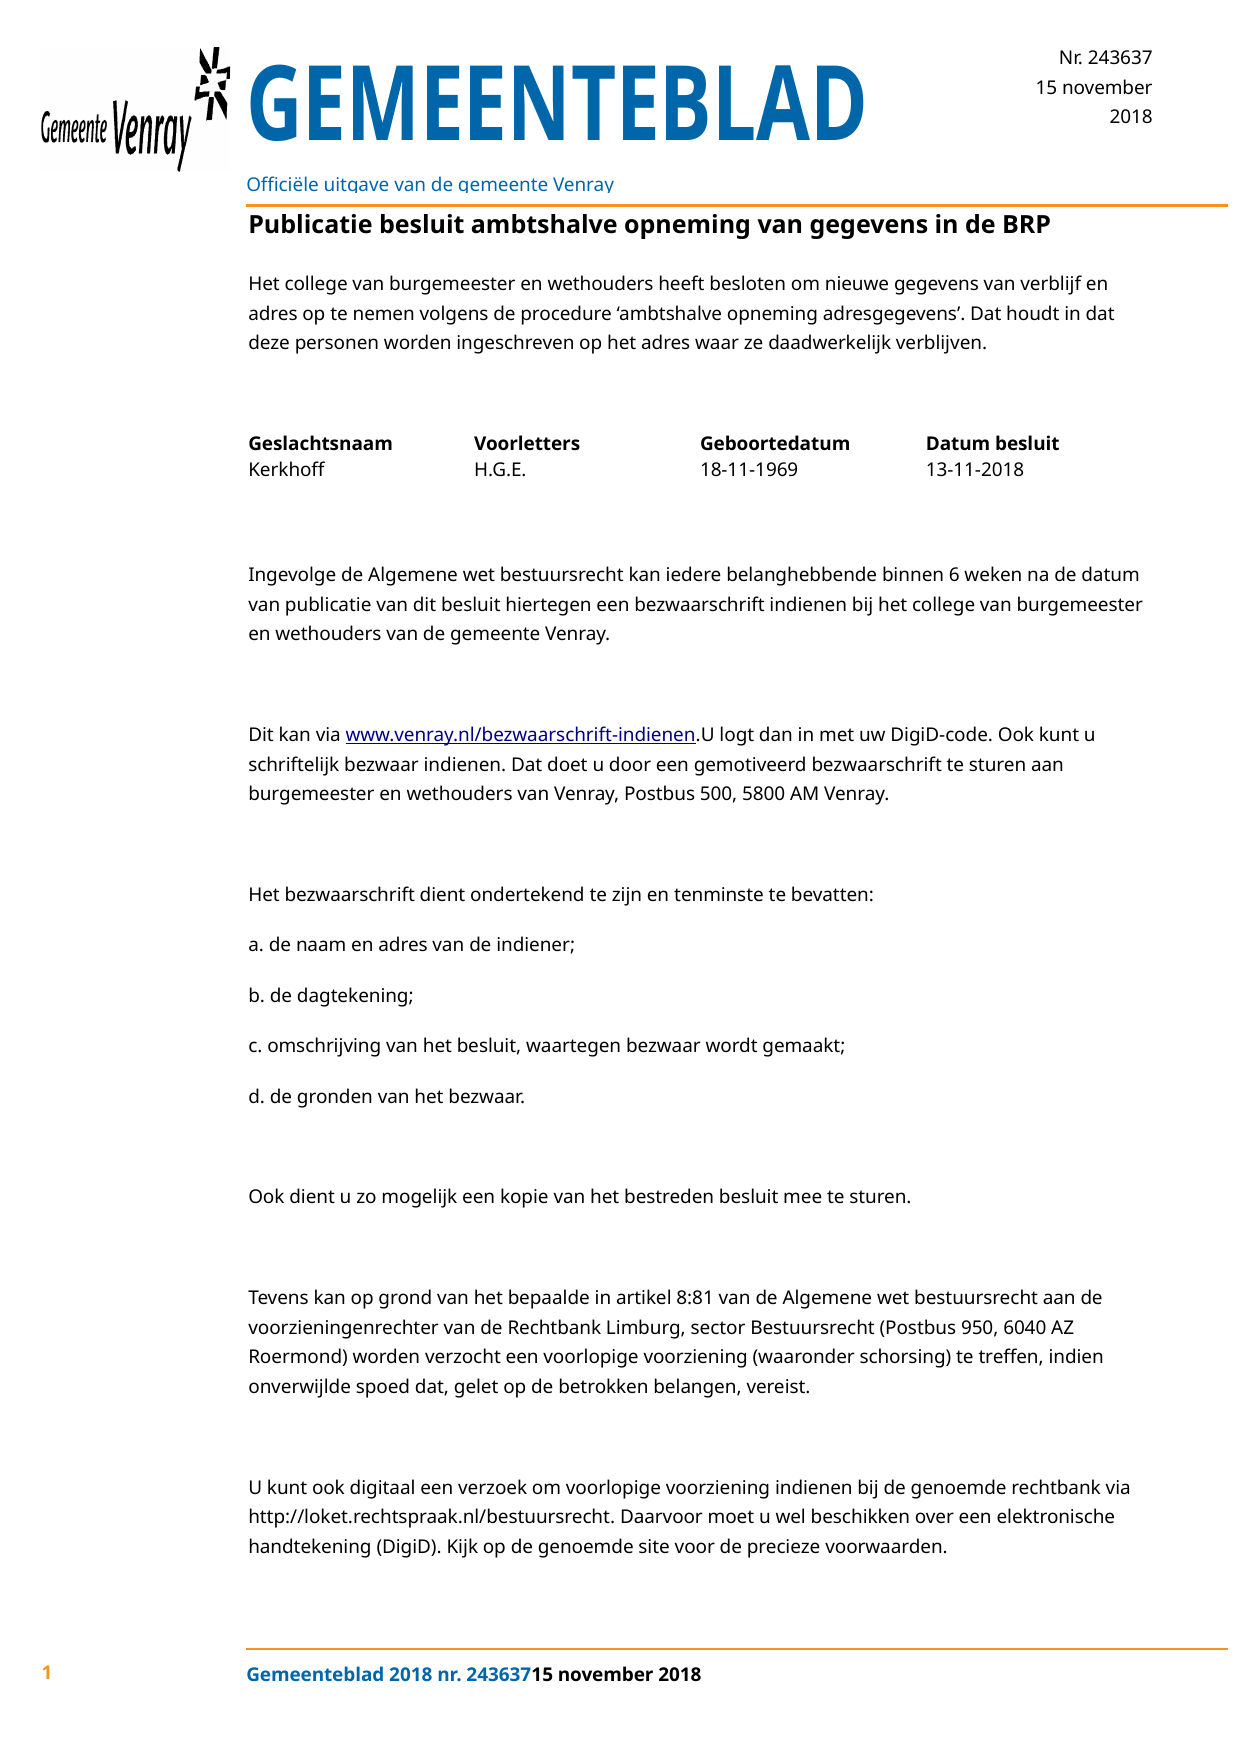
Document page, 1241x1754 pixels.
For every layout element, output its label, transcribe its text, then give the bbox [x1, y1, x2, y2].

text Dit kan via www.venray.nl/bezwaarschrift-indienen.U logt dan in met uw DigiD-code. Ook kunt u schriftelijk bezwaar indienen. Dat doet u door een gemotiveerd bezwaarschrift te sturen aan burgemeester en wethouders van Venray, Postbus 500, 5800 AM Venray. [248, 721, 1152, 806]
table_cell [248, 482, 474, 508]
table_header Geslachtsnaam [248, 430, 474, 456]
table_header Datum besluit [926, 430, 1152, 456]
table_cell [474, 482, 700, 508]
text Ook dient u zo mogelijk een kopie van het bestreden besluit mee te sturen. [248, 1184, 1152, 1209]
picture [41, 47, 231, 172]
table_cell 18-11-1969 [700, 456, 926, 482]
table_cell 13-11-2018 [926, 456, 1152, 482]
text c. omschrijving van het besluit, waartegen bezwaar wordt gemaakt; [248, 1032, 1152, 1058]
table_cell [700, 482, 926, 508]
text Tevens kan op grond van het bepaalde in artikel 8:81 van de Algemene wet bestuursrecht aan de voorzieningenrechter van de Rechtbank Limburg, sector Bestuursrecht (Postbus 950, 6040 AZ Roermond) worden verzocht een voorlopige voorziening (waaronder schorsing) te treffen, indien onverwijlde spoed dat, gelet op de betrokken belangen, vereist. [248, 1284, 1152, 1399]
table_cell H.G.E. [474, 456, 700, 482]
table_header Geboortedatum [700, 430, 926, 456]
text Publicatie besluit ambtshalve opneming van gegevens in de BRP [248, 207, 1152, 241]
table_header Voorletters [474, 430, 700, 456]
text Het college van burgemeester en wethouders heeft besloten om nieuwe gegevens van verblijf en adres op te nemen volgens de procedure ‘ambtshalve opneming adresgegevens’. Dat houdt in dat deze personen worden ingeschreven op het adres waar ze daadwerkelijk verblijven. [248, 270, 1152, 355]
text Ingevolge de Algemene wet bestuursrecht kan iedere belanghebbende binnen 6 weken na de datum van publicatie van dit besluit hiertegen een bezwaarschrift indienen bij het college van burgemeester en wethouders van de gemeente Venray. [248, 561, 1152, 646]
table_cell [926, 482, 1152, 508]
text b. de dagtekening; [248, 982, 1152, 1008]
table_cell Kerkhoff [248, 456, 474, 482]
text U kunt ook digitaal een verzoek om voorlopige voorziening indienen bij de genoemde rechtbank via http://loket.rechtspraak.nl/bestuursrecht. Daarvoor moet u wel beschikken over een elektronische handtekening (DigiD). Kijk op de genoemde site voor de precieze voorwaarden. [248, 1474, 1152, 1559]
text Het bezwaarschrift dient ondertekend te zijn en tenminste te bevatten: [248, 881, 1152, 907]
text a. de naam en adres van de indiener; [248, 932, 1152, 957]
text d. de gronden van het bezwaar. [248, 1083, 1152, 1109]
